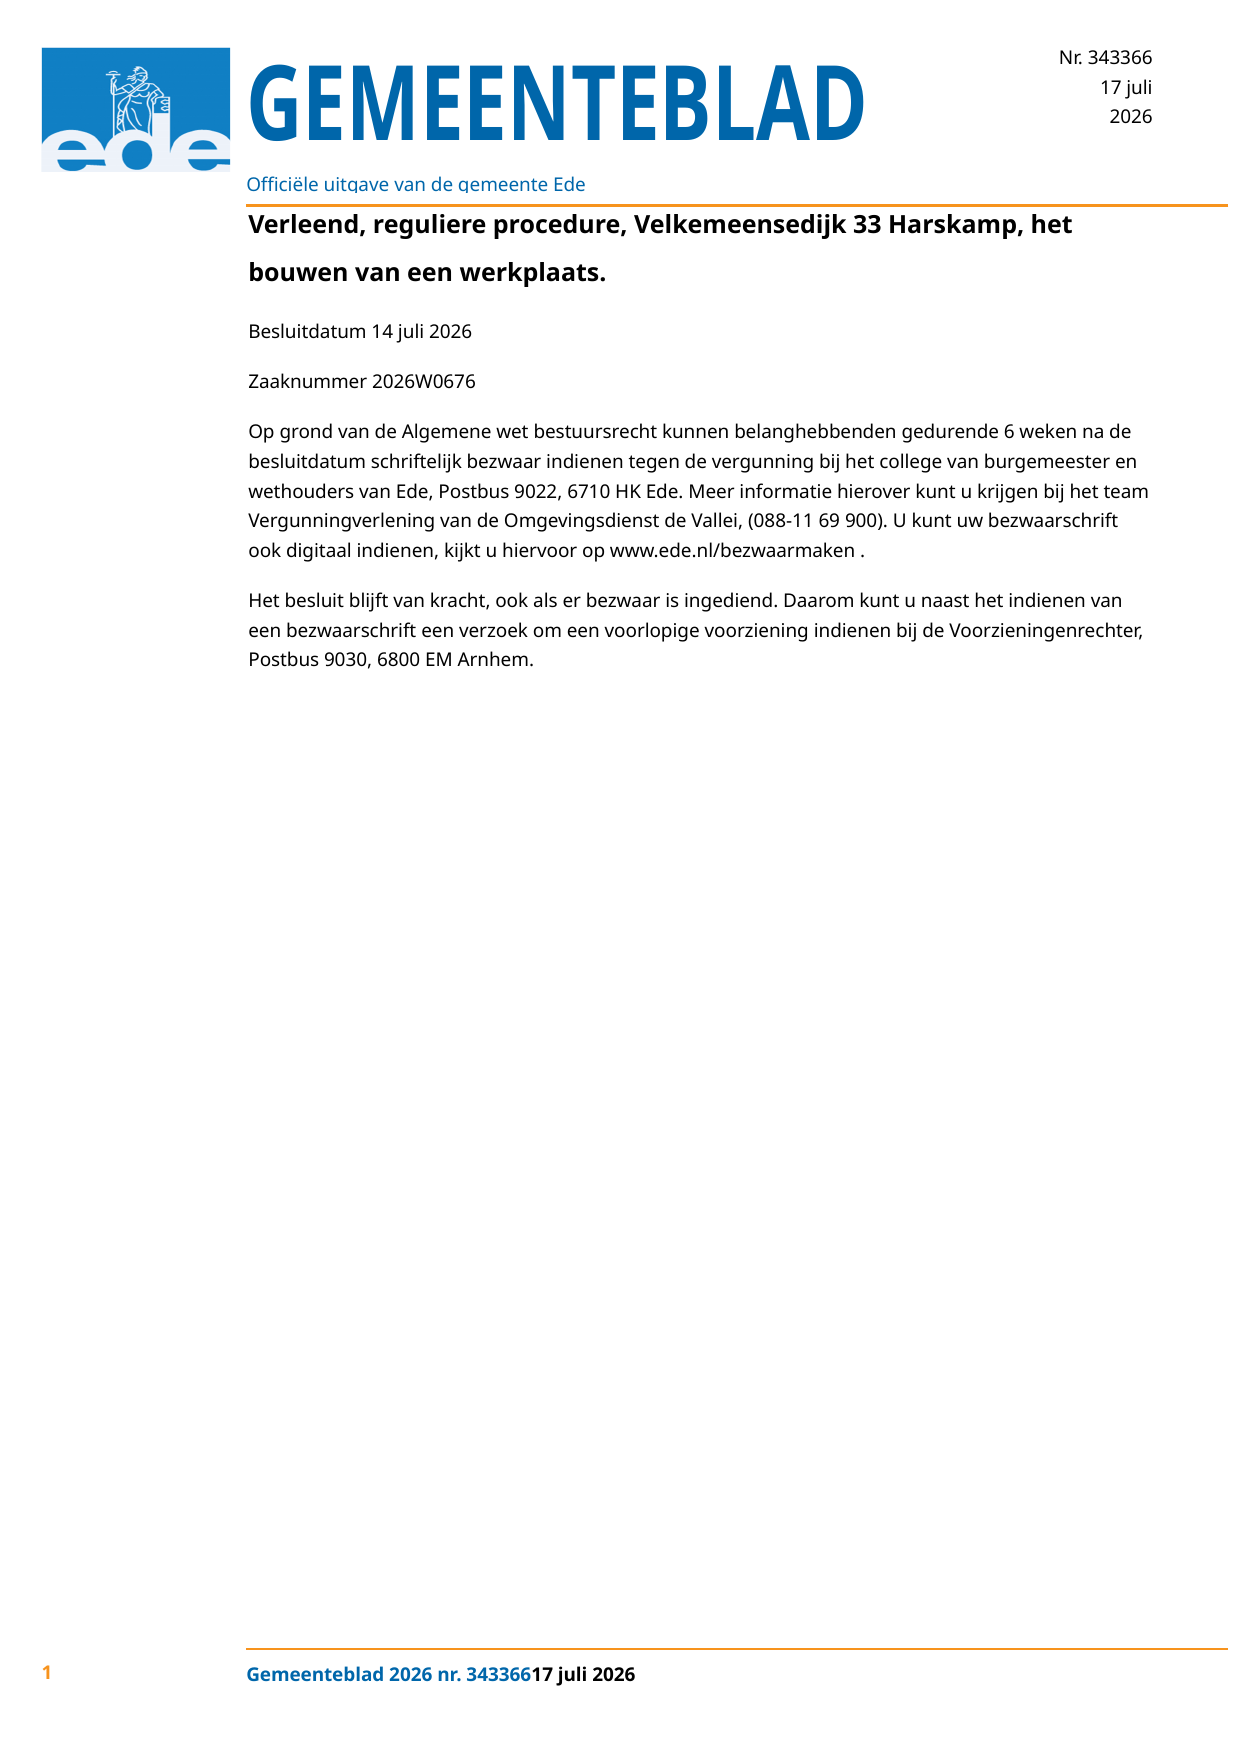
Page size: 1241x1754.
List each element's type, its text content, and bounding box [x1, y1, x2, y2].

text Besluitdatum 14 juli 2026 [248, 318, 1152, 344]
picture [41, 47, 231, 172]
text Op grond van de Algemene wet bestuursrecht kunnen belanghebbenden gedurende 6 weken na de besluitdatum schriftelijk bezwaar indienen tegen de vergunning bij het college van burgemeester en wethouders van Ede, Postbus 9022, 6710 HK Ede. Meer informatie hierover kunt u krijgen bij het team Vergunningverlening van de Omgevingsdienst de Vallei, (088-11 69 900). U kunt uw bezwaarschrift ook digitaal indienen, kijkt u hiervoor op www.ede.nl/bezwaarmaken . [248, 419, 1152, 563]
text Zaaknummer 2026W0676 [248, 368, 1152, 394]
text Het besluit blijft van kracht, ook als er bezwaar is ingediend. Daarom kunt u naast het indienen van een bezwaarschrift een verzoek om een voorlopige voorziening indienen bij de Voorzieningenrechter, Postbus 9030, 6800 EM Arnhem. [248, 587, 1152, 672]
text Verleend, reguliere procedure, Velkemeensedijk 33 Harskamp, het bouwen van een werkplaats. [248, 207, 1152, 288]
